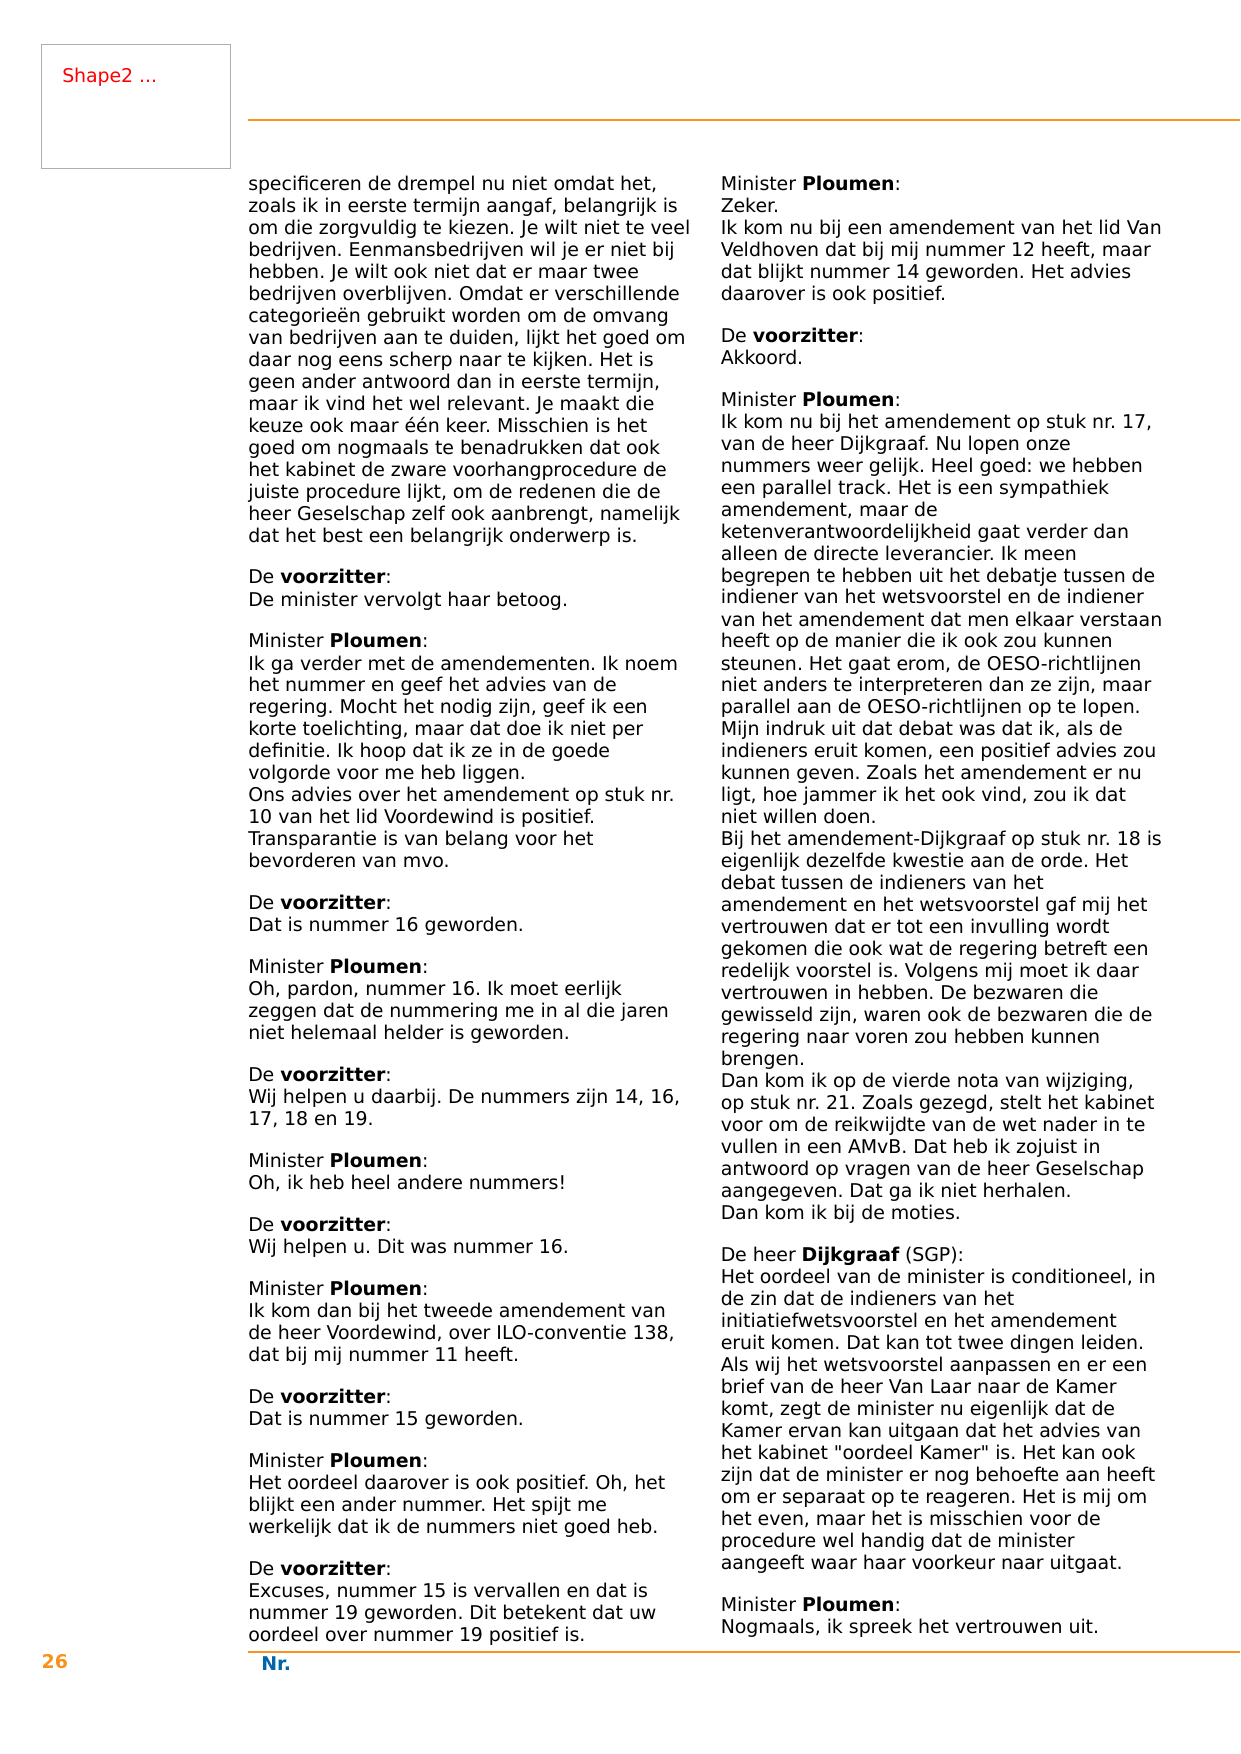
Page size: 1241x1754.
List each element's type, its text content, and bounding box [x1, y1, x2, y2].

text Nogmaals, ik spreek het vertrouwen uit. [721, 1616, 1163, 1637]
text Ik kom nu bij een amendement van het lid Van Veldhoven dat bij mij nummer 12 heeft, maar dat blijkt nummer 14 geworden. Het advies daarover is ook positief. [721, 217, 1163, 305]
text Akkoord. [721, 347, 1163, 369]
text De heer Dijkgraaf (SGP): [721, 1244, 1163, 1266]
text Ik kom nu bij het amendement op stuk nr. 17, van de heer Dijkgraaf. Nu lopen onze nummers weer gelijk. Heel goed: we hebben een parallel track. Het is een sympathiek amendement, maar de ketenverantwoordelijkheid gaat verder dan alleen de directe leverancier. Ik meen begrepen te hebben uit het debatje tussen de indiener van het wetsvoorstel en de indiener van het amendement dat men elkaar verstaan heeft op de manier die ik ook zou kunnen steunen. Het gaat erom, de OESO-richtlijnen niet anders te interpreteren dan ze zijn, maar parallel aan de OESO-richtlijnen op te lopen. Mijn indruk uit dat debat was dat ik, als de indieners eruit komen, een positief advies zou kunnen geven. Zoals het amendement er nu ligt, hoe jammer ik het ook vind, zou ik dat niet willen doen. [721, 411, 1163, 828]
text De voorzitter: [248, 1386, 691, 1408]
text Minister Ploumen: [248, 956, 691, 978]
text Minister Ploumen: [721, 173, 1163, 195]
text Minister Ploumen: [721, 1593, 1163, 1616]
text Minister Ploumen: [248, 630, 691, 652]
text specificeren de drempel nu niet omdat het, zoals ik in eerste termijn aangaf, belangrijk is om die zorgvuldig te kiezen. Je wilt niet te veel bedrijven. Eenmansbedrijven wil je er niet bij hebben. Je wilt ook niet dat er maar twee bedrijven overblijven. Omdat er verschillende categorieën gebruikt worden om de omvang van bedrijven aan te duiden, lijkt het goed om daar nog eens scherp naar te kijken. Het is geen ander antwoord dan in eerste termijn, maar ik vind het wel relevant. Je maakt die keuze ook maar één keer. Misschien is het goed om nogmaals te benadrukken dat ook het kabinet de zware voorhangprocedure de juiste procedure lijkt, om de redenen die de heer Geselschap zelf ook aanbrengt, namelijk dat het best een belangrijk onderwerp is. [248, 173, 691, 546]
text Minister Ploumen: [248, 1150, 691, 1172]
text Wij helpen u. Dit was nummer 16. [248, 1236, 691, 1258]
text Zeker. [721, 195, 1163, 217]
text Dan kom ik op de vierde nota van wijziging, op stuk nr. 21. Zoals gezegd, stelt het kabinet voor om de reikwijdte van de wet nader in te vullen in een AMvB. Dat heb ik zojuist in antwoord op vragen van de heer Geselschap aangegeven. Dat ga ik niet herhalen. [721, 1070, 1163, 1202]
text Ik ga verder met de amendementen. Ik noem het nummer en geef het advies van de regering. Mocht het nodig zijn, geef ik een korte toelichting, maar dat doe ik niet per definitie. Ik hoop dat ik ze in de goede volgorde voor me heb liggen. [248, 652, 691, 784]
text Dan kom ik bij de moties. [721, 1202, 1163, 1224]
text Ons advies over het amendement op stuk nr. 10 van het lid Voordewind is positief. Transparantie is van belang voor het bevorderen van mvo. [248, 784, 691, 872]
text Oh, pardon, nummer 16. Ik moet eerlijk zeggen dat de nummering me in al die jaren niet helemaal helder is geworden. [248, 978, 691, 1044]
text De voorzitter: [248, 892, 691, 914]
text Het oordeel van de minister is conditioneel, in de zin dat de indieners van het initiatiefwetsvoorstel en het amendement eruit komen. Dat kan tot twee dingen leiden. Als wij het wetsvoorstel aanpassen en er een brief van de heer Van Laar naar de Kamer komt, zegt de minister nu eigenlijk dat de Kamer ervan kan uitgaan dat het advies van het kabinet "oordeel Kamer" is. Het kan ook zijn dat de minister er nog behoefte aan heeft om er separaat op te reageren. Het is mij om het even, maar het is misschien voor de procedure wel handig dat de minister aangeeft waar haar voorkeur naar uitgaat. [721, 1266, 1163, 1573]
text Minister Ploumen: [248, 1450, 691, 1472]
text Ik kom dan bij het tweede amendement van de heer Voordewind, over ILO-conventie 138, dat bij mij nummer 11 heeft. [248, 1300, 691, 1366]
text De voorzitter: [248, 1558, 691, 1580]
text De voorzitter: [248, 1064, 691, 1086]
text Excuses, nummer 15 is vervallen en dat is nummer 19 geworden. Dit betekent dat uw oordeel over nummer 19 positief is. [248, 1580, 691, 1646]
text Wij helpen u daarbij. De nummers zijn 14, 16, 17, 18 en 19. [248, 1086, 691, 1130]
text De voorzitter: [248, 566, 691, 588]
text De voorzitter: [248, 1214, 691, 1236]
text Minister Ploumen: [721, 389, 1163, 411]
text Oh, ik heb heel andere nummers! [248, 1172, 691, 1194]
text De minister vervolgt haar betoog. [248, 588, 691, 610]
text Het oordeel daarover is ook positief. Oh, het blijkt een ander nummer. Het spijt me werkelijk dat ik de nummers niet goed heb. [248, 1472, 691, 1538]
text Bij het amendement-Dijkgraaf op stuk nr. 18 is eigenlijk dezelfde kwestie aan de orde. Het debat tussen de indieners van het amendement en het wetsvoorstel gaf mij het vertrouwen dat er tot een invulling wordt gekomen die ook wat de regering betreft een redelijk voorstel is. Volgens mij moet ik daar vertrouwen in hebben. De bezwaren die gewisseld zijn, waren ook de bezwaren die de regering naar voren zou hebben kunnen brengen. [721, 828, 1163, 1070]
text De voorzitter: [721, 325, 1163, 347]
text Dat is nummer 15 geworden. [248, 1408, 691, 1430]
text Dat is nummer 16 geworden. [248, 914, 691, 936]
text Minister Ploumen: [248, 1278, 691, 1300]
